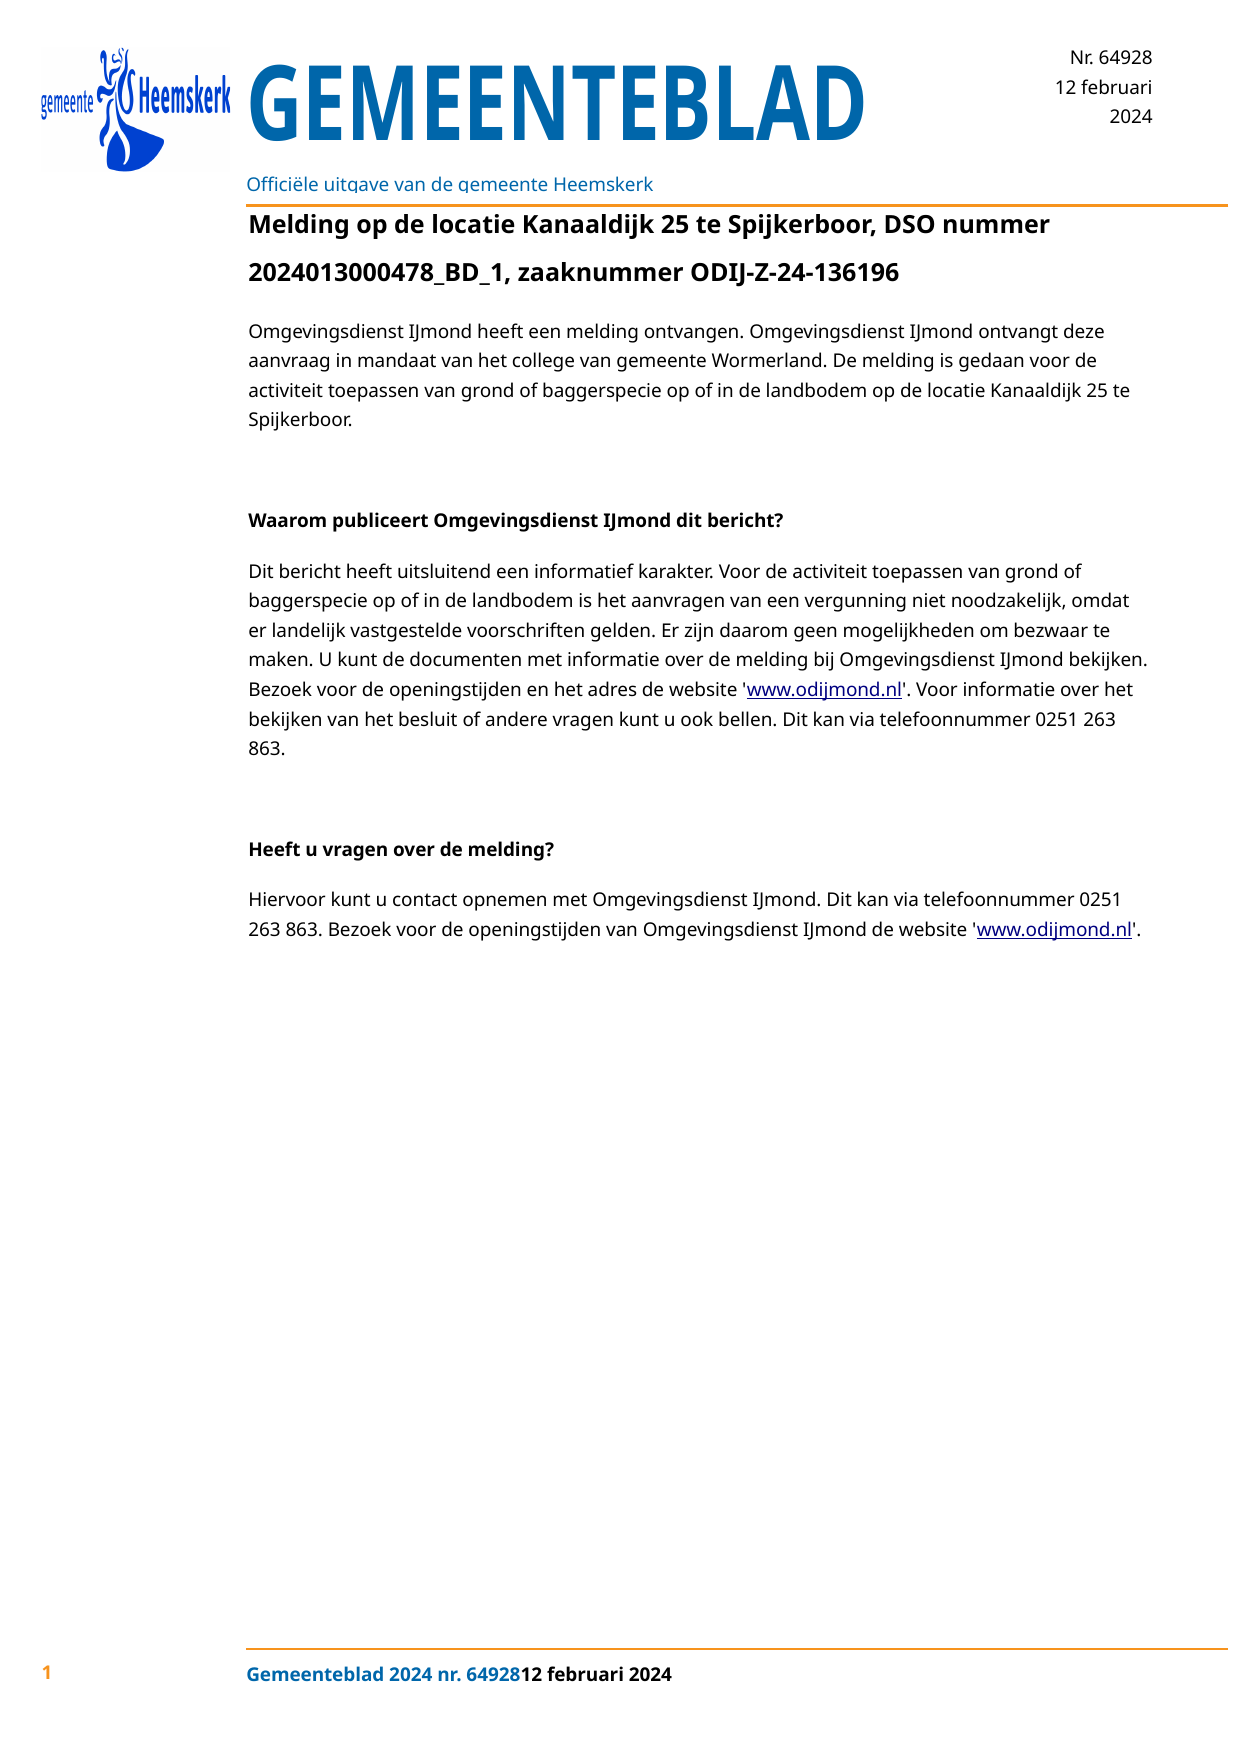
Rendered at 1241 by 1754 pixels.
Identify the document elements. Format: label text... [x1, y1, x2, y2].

text Waarom publiceert Omgevingsdienst IJmond dit bericht? [248, 507, 1152, 533]
text Melding op de locatie Kanaaldijk 25 te Spijkerboor, DSO nummer 2024013000478_BD_1, zaaknummer ODIJ-Z-24-136196 [248, 207, 1152, 288]
text Heeft u vragen over de melding? [248, 836, 1152, 862]
text Dit bericht heeft uitsluitend een informatief karakter. Voor de activiteit toepassen van grond of baggerspecie op of in de landbodem is het aanvragen van een vergunning niet noodzakelijk, omdat er landelijk vastgestelde voorschriften gelden. Er zijn daarom geen mogelijkheden om bezwaar te maken. U kunt de documenten met informatie over de melding bij Omgevingsdienst IJmond bekijken. Bezoek voor de openingstijden en het adres de website 'www.odijmond.nl'. Voor informatie over het bekijken van het besluit of andere vragen kunt u ook bellen. Dit kan via telefoonnummer 0251 263 863. [248, 558, 1152, 761]
text Hiervoor kunt u contact opnemen met Omgevingsdienst IJmond. Dit kan via telefoonnummer 0251 263 863. Bezoek voor de openingstijden van Omgevingsdienst IJmond de website 'www.odijmond.nl'. [248, 887, 1152, 942]
picture [41, 47, 231, 172]
text Omgevingsdienst IJmond heeft een melding ontvangen. Omgevingsdienst IJmond ontvangt deze aanvraag in mandaat van het college van gemeente Wormerland. De melding is gedaan voor de activiteit toepassen van grond of baggerspecie op of in de landbodem op de locatie Kanaaldijk 25 te Spijkerboor. [248, 318, 1152, 432]
